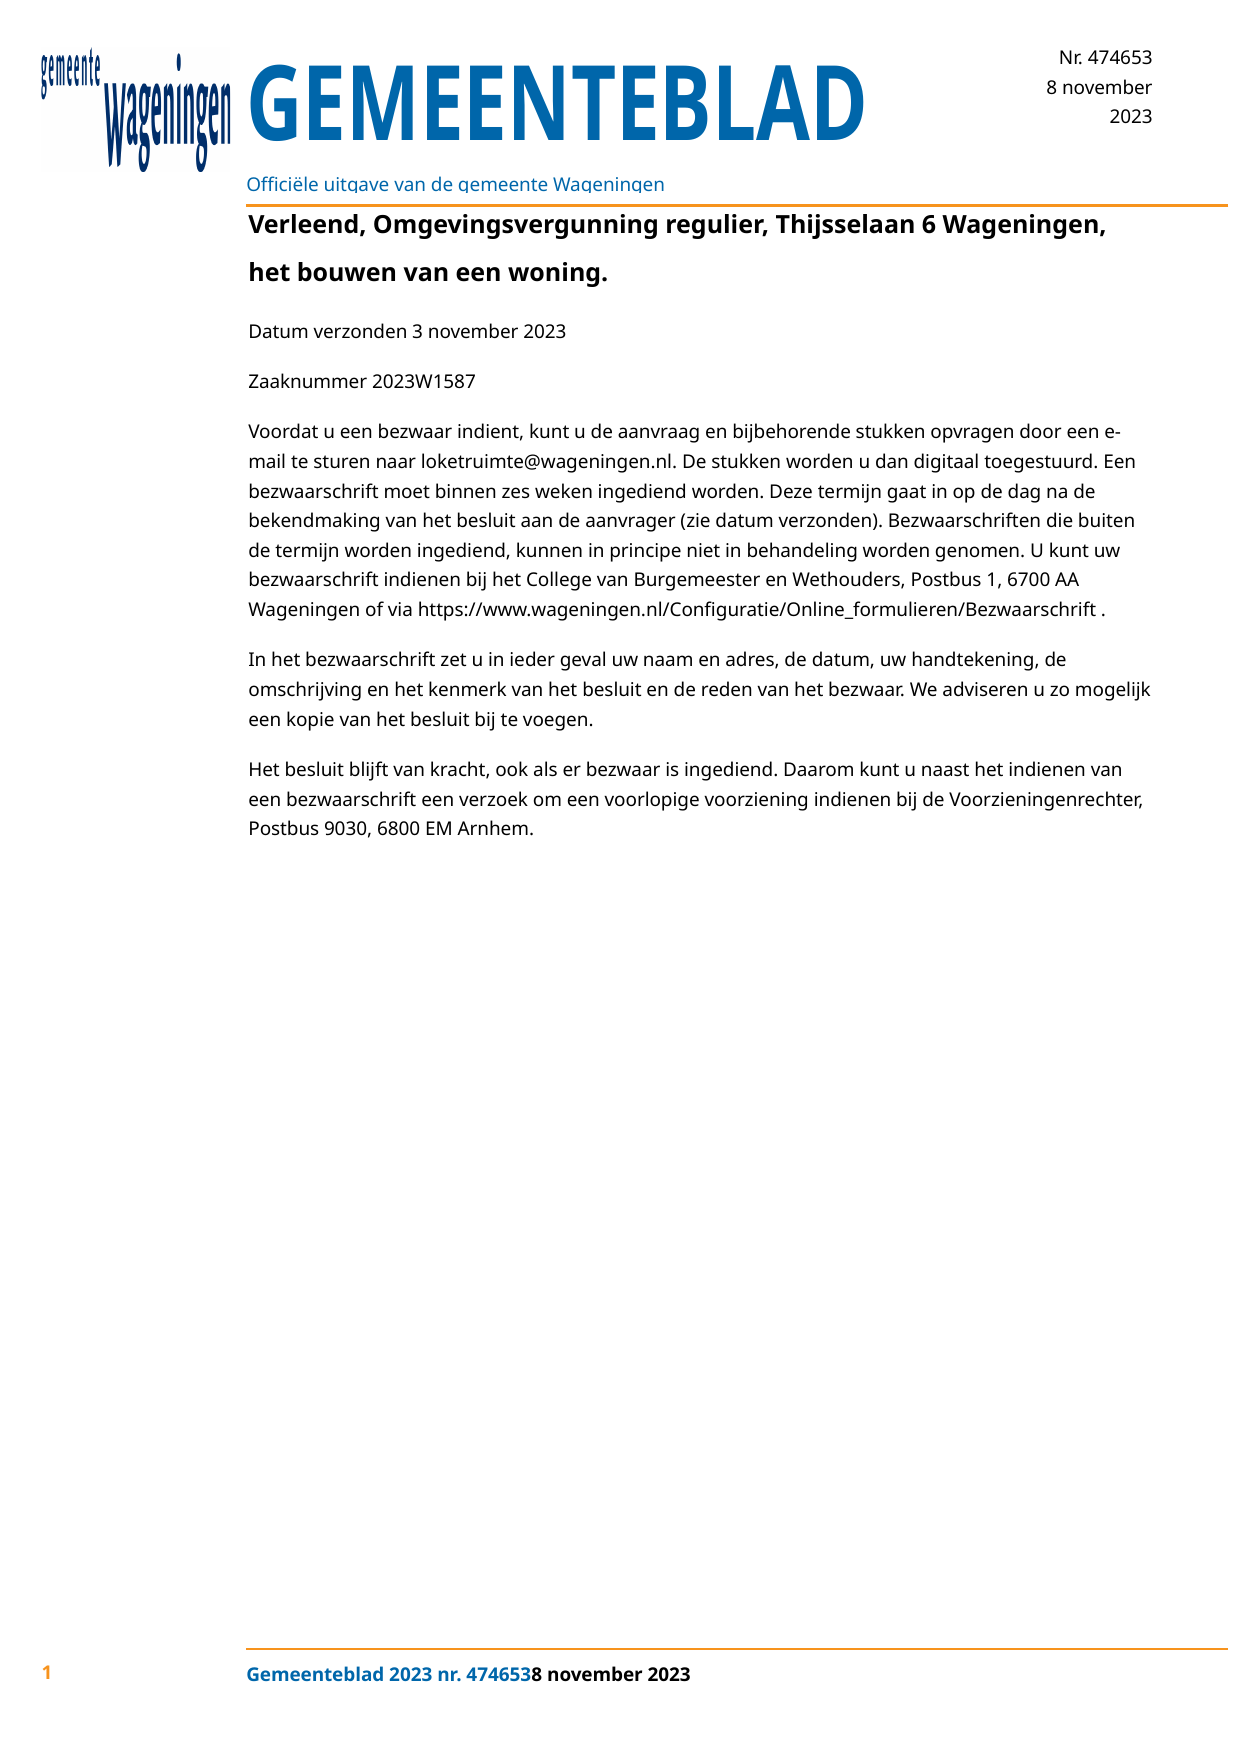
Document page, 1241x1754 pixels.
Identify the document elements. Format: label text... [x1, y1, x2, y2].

text In het bezwaarschrift zet u in ieder geval uw naam en adres, de datum, uw handtekening, de omschrijving en het kenmerk van het besluit en de reden van het bezwaar. We adviseren u zo mogelijk een kopie van het besluit bij te voegen. [248, 647, 1152, 732]
picture [41, 47, 231, 172]
text Voordat u een bezwaar indient, kunt u de aanvraag en bijbehorende stukken opvragen door een e-mail te sturen naar loketruimte@wageningen.nl. De stukken worden u dan digitaal toegestuurd. Een bezwaarschrift moet binnen zes weken ingediend worden. Deze termijn gaat in op de dag na de bekendmaking van het besluit aan de aanvrager (zie datum verzonden). Bezwaarschriften die buiten de termijn worden ingediend, kunnen in principe niet in behandeling worden genomen. U kunt uw bezwaarschrift indienen bij het College van Burgemeester en Wethouders, Postbus 1, 6700 AA Wageningen of via https://www.wageningen.nl/Configuratie/Online_formulieren/Bezwaarschrift . [248, 419, 1152, 622]
text Datum verzonden 3 november 2023 [248, 318, 1152, 344]
text Verleend, Omgevingsvergunning regulier, Thijsselaan 6 Wageningen, het bouwen van een woning. [248, 207, 1152, 288]
text Zaaknummer 2023W1587 [248, 368, 1152, 394]
text Het besluit blijft van kracht, ook als er bezwaar is ingediend. Daarom kunt u naast het indienen van een bezwaarschrift een verzoek om een voorlopige voorziening indienen bij de Voorzieningenrechter, Postbus 9030, 6800 EM Arnhem. [248, 756, 1152, 841]
